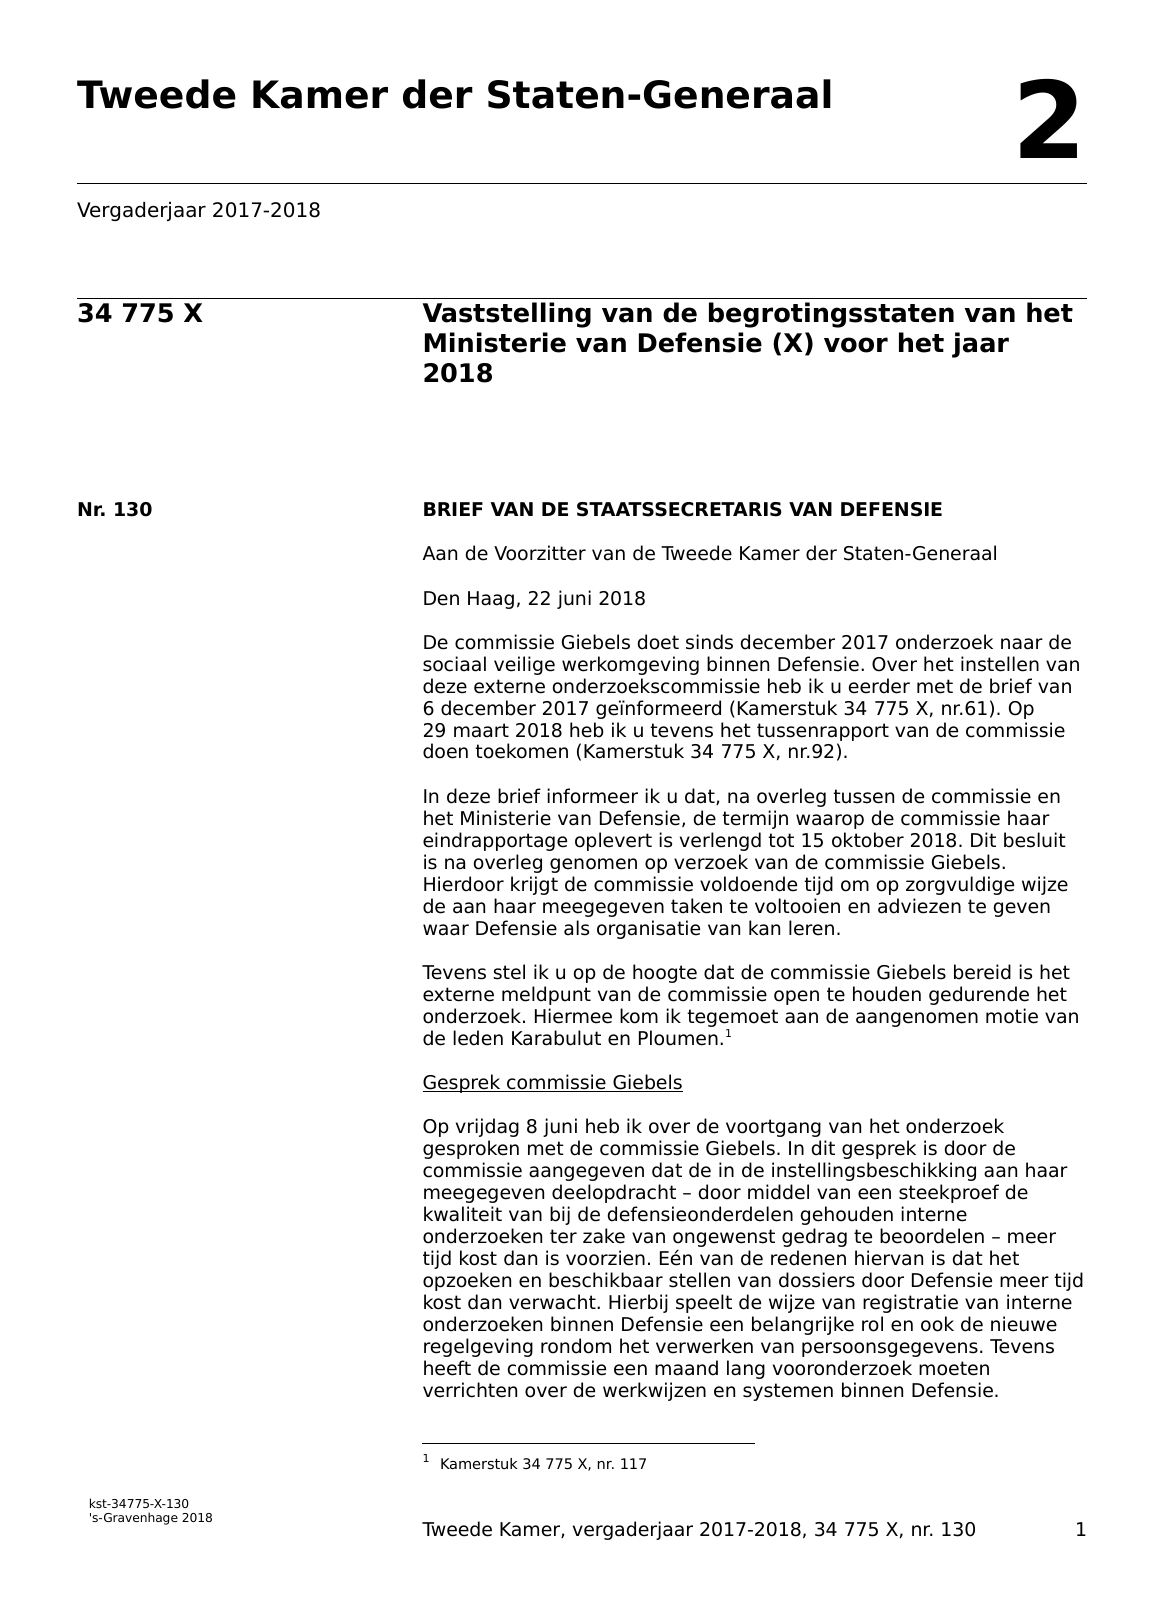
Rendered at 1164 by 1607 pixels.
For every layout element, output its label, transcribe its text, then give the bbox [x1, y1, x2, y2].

text De commissie Giebels doet sinds december 2017 onderzoek naar de sociaal veilige werkomgeving binnen Defensie. Over het instellen van deze externe onderzoekscommissie heb ik u eerder met de brief van 6 december 2017 geïnformeerd (Kamerstuk 34 775 X, nr.61). Op 29 maart 2018 heb ik u tevens het tussenrapport van de commissie doen toekomen (Kamerstuk 34 775 X, nr.92). [422, 632, 1087, 763]
text Tevens stel ik u op de hoogte dat de commissie Giebels bereid is het externe meldpunt van de commissie open te houden gedurende het onderzoek. Hiermee kom ik tegemoet aan de aangenomen motie van de leden Karabulut en Ploumen. [422, 962, 1087, 1049]
table_header Tweede Kamer der Staten-Generaal [77, 59, 886, 183]
text Den Haag, 22 juni 2018 [422, 587, 1087, 609]
table_cell Vergaderjaar 2017-2018 [77, 184, 1087, 298]
text 's-Gravenhage 2018 [88, 1511, 323, 1525]
text Aan de Voorzitter van de Tweede Kamer der Staten-Generaal [422, 543, 1087, 565]
text In deze brief informeer ik u dat, na overleg tussen de commissie en het Ministerie van Defensie, de termijn waarop de commissie haar eindrapportage oplevert is verlengd tot 15 oktober 2018. Dit besluit is na overleg genomen op verzoek van de commissie Giebels. Hierdoor krijgt de commissie voldoende tijd om op zorgvuldige wijze de aan haar meegegeven taken te voltooien en adviezen te geven waar Defensie als organisatie van kan leren. [422, 786, 1087, 939]
text kst-34775-X-130 [88, 1497, 323, 1511]
text Op vrijdag 8 juni heb ik over de voortgang van het onderzoek gesproken met de commissie Giebels. In dit gesprek is door de commissie aangegeven dat de in de instellingsbeschikking aan haar meegegeven deelopdracht – door middel van een steekproef de kwaliteit van bij de defensieonderdelen gehouden interne onderzoeken ter zake van ongewenst gedrag te beoordelen – meer tijd kost dan is voorzien. Eén van de redenen hiervan is dat het opzoeken en beschikbaar stellen van dossiers door Defensie meer tijd kost dan verwacht. Hierbij speelt de wijze van registratie van interne onderzoeken binnen Defensie een belangrijke rol en ook de nieuwe regelgeving rondom het verwerken van persoonsgegevens. Tevens heeft de commissie een maand lang vooronderzoek moeten verrichten over de werkwijzen en systemen binnen Defensie. [422, 1116, 1087, 1402]
subtitle Gesprek commissie Giebels [422, 1072, 1087, 1094]
subtitle 34 775 X Vaststelling van de begrotingsstaten van het Ministerie van Defensie (X) voor het jaar 2018 [77, 299, 1087, 388]
subtitle Nr. 130 BRIEF VAN DE STAATSSECRETARIS VAN DEFENSIE [77, 499, 1087, 521]
text Kamerstuk 34 775 X, nr. 117 [422, 1452, 1087, 1474]
table_header 2 [886, 59, 1087, 183]
